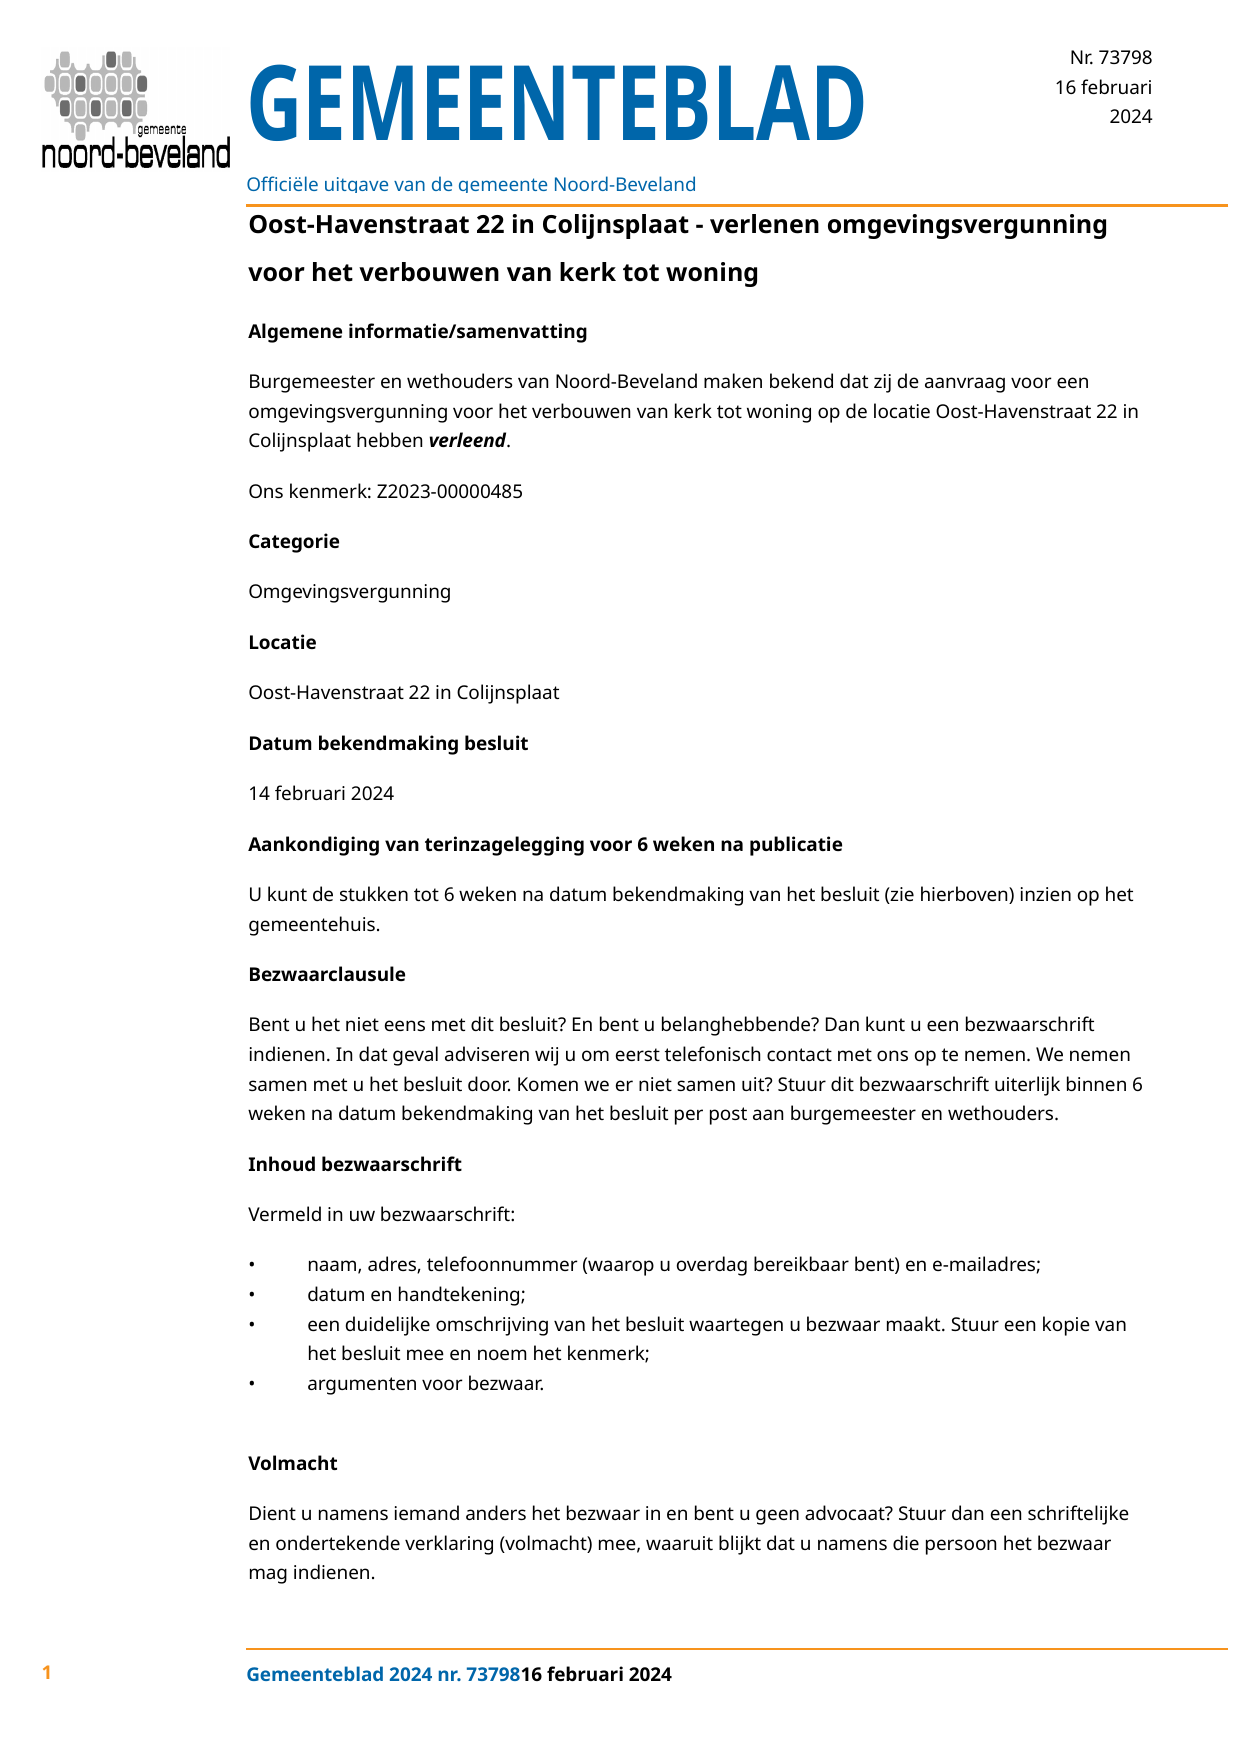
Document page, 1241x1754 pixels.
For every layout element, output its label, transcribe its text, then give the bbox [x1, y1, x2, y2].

text Burgemeester en wethouders van Noord-Beveland maken bekend dat zij de aanvraag voor een omgevingsvergunning voor het verbouwen van kerk tot woning op de locatie Oost-Havenstraat 22 in Colijnsplaat hebben verleend. [248, 368, 1152, 453]
text Inhoud bezwaarschrift [248, 1151, 1152, 1177]
text U kunt de stukken tot 6 weken na datum bekendmaking van het besluit (zie hierboven) inzien op het gemeentehuis. [248, 881, 1152, 937]
text 14 februari 2024 [248, 780, 1152, 806]
text Datum bekendmaking besluit [248, 730, 1152, 756]
text Dient u namens iemand anders het bezwaar in en bent u geen advocaat? Stuur dan een schriftelijke en ondertekende verklaring (volmacht) mee, waaruit blijkt dat u namens die persoon het bezwaar mag indienen. [248, 1500, 1152, 1585]
list naam, adres, telefoonnummer (waarop u overdag bereikbaar bent) en e-mailadres; [248, 1252, 1152, 1277]
text Ons kenmerk: Z2023-00000485 [248, 478, 1152, 504]
text Vermeld in uw bezwaarschrift: [248, 1201, 1152, 1227]
text Bent u het niet eens met dit besluit? En bent u belanghebbende? Dan kunt u een bezwaarschrift indienen. In dat geval adviseren wij u om eerst telefonisch contact met ons op te nemen. We nemen samen met u het besluit door. Komen we er niet samen uit? Stuur dit bezwaarschrift uiterlijk binnen 6 weken na datum bekendmaking van het besluit per post aan burgemeester en wethouders. [248, 1012, 1152, 1126]
text Categorie [248, 528, 1152, 554]
text Volmacht [248, 1450, 1152, 1476]
picture [41, 47, 231, 172]
text Aankondiging van terinzagelegging voor 6 weken na publicatie [248, 831, 1152, 857]
text Algemene informatie/samenvatting [248, 318, 1152, 344]
list een duidelijke omschrijving van het besluit waartegen u bezwaar maakt. Stuur een kopie van het besluit mee en noem het kenmerk; [248, 1311, 1152, 1366]
text Oost-Havenstraat 22 in Colijnsplaat - verlenen omgevingsvergunning voor het verbouwen van kerk tot woning [248, 207, 1152, 288]
text Bezwaarclausule [248, 961, 1152, 987]
list datum en handtekening; [248, 1281, 1152, 1307]
text Omgevingsvergunning [248, 579, 1152, 604]
list argumenten voor bezwaar. [248, 1370, 1152, 1396]
text Locatie [248, 629, 1152, 655]
text Oost-Havenstraat 22 in Colijnsplaat [248, 679, 1152, 705]
